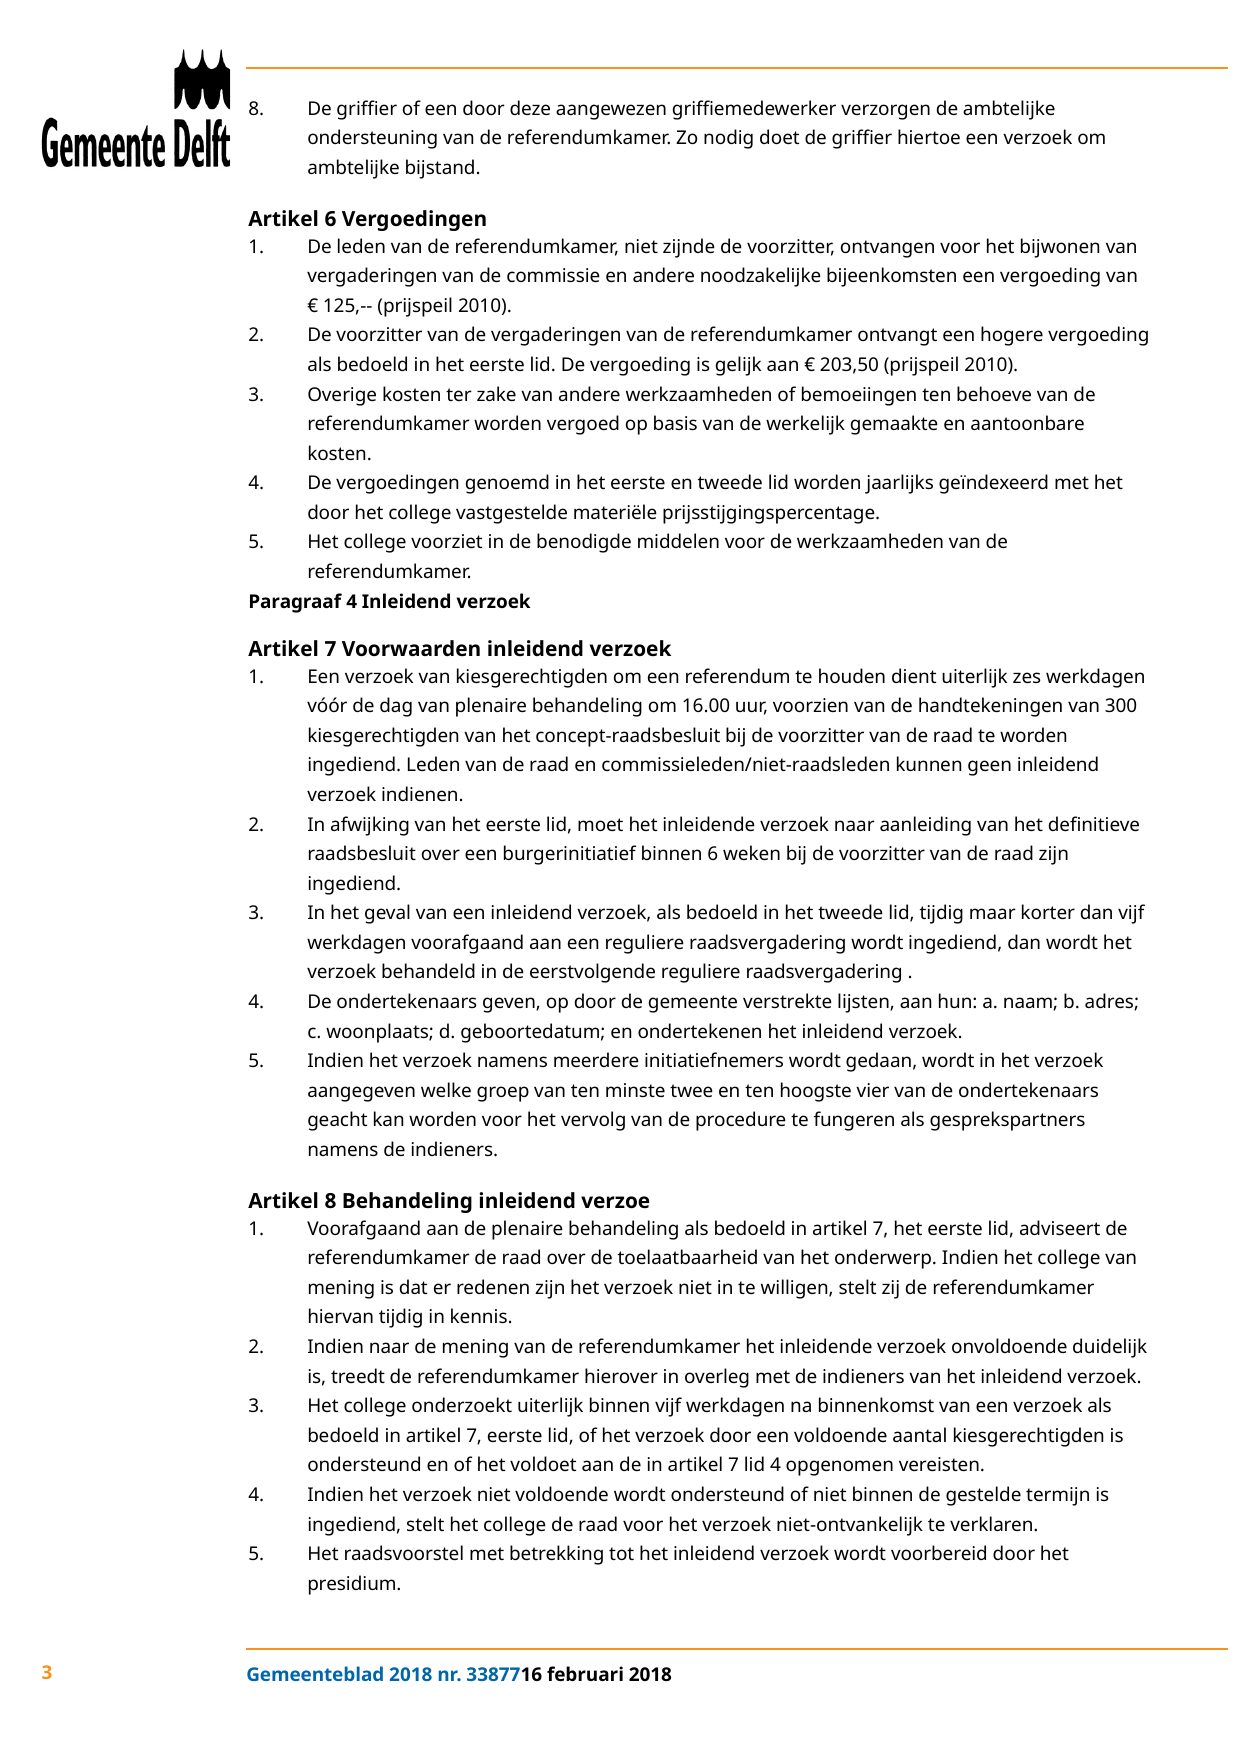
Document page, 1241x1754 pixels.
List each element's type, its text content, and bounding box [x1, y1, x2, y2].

list Het college onderzoekt uiterlijk binnen vijf werkdagen na binnenkomst van een verzoek als bedoeld in artikel 7, eerste lid, of het verzoek door een voldoende aantal kiesgerechtigden is ondersteund en of het voldoet aan de in artikel 7 lid 4 opgenomen vereisten. [248, 1392, 1152, 1477]
text Paragraaf 4 Inleidend verzoek [248, 588, 1152, 613]
text Artikel 7 Voorwaarden inleidend verzoek [248, 634, 1152, 663]
list Overige kosten ter zake van andere werkzaamheden of bemoeiingen ten behoeve van de referendumkamer worden vergoed op basis van de werkelijk gemaakte en aantoonbare kosten. [248, 381, 1152, 466]
picture [41, 47, 231, 172]
text Artikel 8 Behandeling inleidend verzoe [248, 1187, 1152, 1215]
list Voorafgaand aan de plenaire behandeling als bedoeld in artikel 7, het eerste lid, adviseert de referendumkamer de raad over de toelaatbaarheid van het onderwerp. Indien het college van mening is dat er redenen zijn het verzoek niet in te willigen, stelt zij de referendumkamer hiervan tijdig in kennis. [248, 1215, 1152, 1329]
list De vergoedingen genoemd in het eerste en tweede lid worden jaarlijks geïndexeerd met het door het college vastgestelde materiële prijsstijgingspercentage. [248, 469, 1152, 525]
list De ondertekenaars geven, op door de gemeente verstrekte lijsten, aan hun: a. naam; b. adres; c. woonplaats; d. geboortedatum; en ondertekenen het inleidend verzoek. [248, 988, 1152, 1043]
list De griffier of een door deze aangewezen griffiemedewerker verzorgen de ambtelijke ondersteuning van de referendumkamer. Zo nodig doet de griffier hiertoe een verzoek om ambtelijke bijstand. [248, 95, 1152, 180]
list Een verzoek van kiesgerechtigden om een referendum te houden dient uiterlijk zes werkdagen vóór de dag van plenaire behandeling om 16.00 uur, voorzien van de handtekeningen van 300 kiesgerechtigden van het concept-raadsbesluit bij de voorzitter van de raad te worden ingediend. Leden van de raad en commissieleden/niet-raadsleden kunnen geen inleidend verzoek indienen. [248, 663, 1152, 807]
list In het geval van een inleidend verzoek, als bedoeld in het tweede lid, tijdig maar korter dan vijf werkdagen voorafgaand aan een reguliere raadsvergadering wordt ingediend, dan wordt het verzoek behandeld in de eerstvolgende reguliere raadsvergadering . [248, 899, 1152, 984]
list Het college voorziet in de benodigde middelen voor de werkzaamheden van de referendumkamer. [248, 529, 1152, 584]
list Het raadsvoorstel met betrekking tot het inleidend verzoek wordt voorbereid door het presidium. [248, 1540, 1152, 1596]
list Indien naar de mening van de referendumkamer het inleidende verzoek onvoldoende duidelijk is, treedt de referendumkamer hierover in overleg met de indieners van het inleidend verzoek. [248, 1333, 1152, 1389]
list De leden van de referendumkamer, niet zijnde de voorzitter, ontvangen voor het bijwonen van vergaderingen van de commissie en andere noodzakelijke bijeenkomsten een vergoeding van € 125,-- (prijspeil 2010). [248, 233, 1152, 318]
list Indien het verzoek namens meerdere initiatiefnemers wordt gedaan, wordt in het verzoek aangegeven welke groep van ten minste twee en ten hoogste vier van de ondertekenaars geacht kan worden voor het vervolg van de procedure te fungeren als gesprekspartners namens de indieners. [248, 1047, 1152, 1162]
list De voorzitter van de vergaderingen van de referendumkamer ontvangt een hogere vergoeding als bedoeld in het eerste lid. De vergoeding is gelijk aan € 203,50 (prijspeil 2010). [248, 322, 1152, 377]
text Artikel 6 Vergoedingen [248, 204, 1152, 233]
list Indien het verzoek niet voldoende wordt ondersteund of niet binnen de gestelde termijn is ingediend, stelt het college de raad voor het verzoek niet-ontvankelijk te verklaren. [248, 1481, 1152, 1537]
list In afwijking van het eerste lid, moet het inleidende verzoek naar aanleiding van het definitieve raadsbesluit over een burgerinitiatief binnen 6 weken bij de voorzitter van de raad zijn ingediend. [248, 811, 1152, 896]
